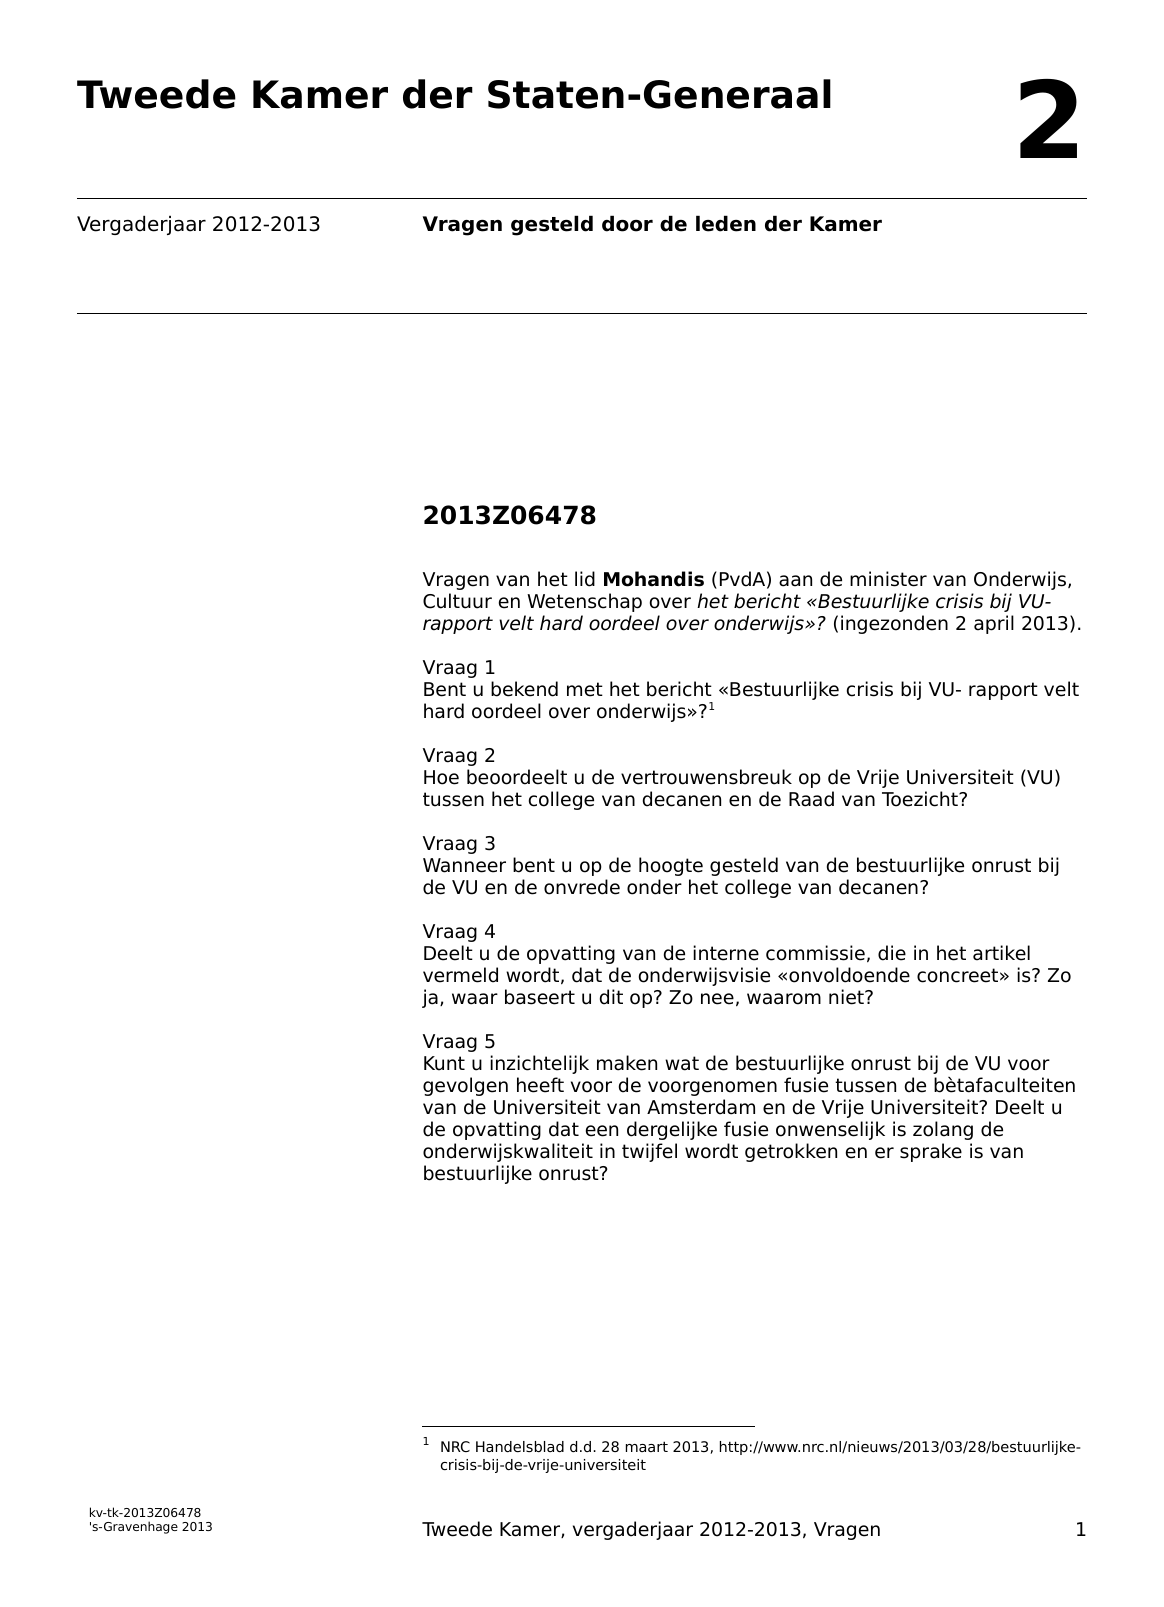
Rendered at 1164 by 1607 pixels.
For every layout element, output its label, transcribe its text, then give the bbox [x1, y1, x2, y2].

text 's-Gravenhage 2013 [88, 1520, 323, 1534]
text Vraag 2 [422, 745, 1087, 767]
table_cell Vergaderjaar 2012-2013 [77, 199, 422, 313]
text NRC Handelsblad d.d. 28 maart 2013, http://www.nrc.nl/nieuws/2013/03/28/bestuurlijke-crisis-bij-de-vrije-universiteit [422, 1435, 1087, 1474]
table_cell Vragen gesteld door de leden der Kamer [422, 199, 1087, 313]
text Vraag 4 [422, 921, 1087, 943]
text Vraag 1 [422, 657, 1087, 679]
text Vragen van het lid Mohandis (PvdA) aan de minister van Onderwijs, Cultuur en Wetenschap over het bericht «Bestuurlijke crisis bij VU- rapport velt hard oordeel over onderwijs»? (ingezonden 2 april 2013). [422, 569, 1087, 635]
text 2013Z06478 [422, 501, 1087, 531]
table_header Tweede Kamer der Staten-Generaal [77, 59, 886, 198]
text Deelt u de opvatting van de interne commissie, die in het artikel vermeld wordt, dat de onderwijsvisie «onvoldoende concreet» is? Zo ja, waar baseert u dit op? Zo nee, waarom niet? [422, 943, 1087, 1009]
text Bent u bekend met het bericht «Bestuurlijke crisis bij VU- rapport velt hard oordeel over onderwijs»? [422, 679, 1087, 723]
text Vraag 3 [422, 833, 1087, 855]
table_header 2 [886, 59, 1087, 198]
text Wanneer bent u op de hoogte gesteld van de bestuurlijke onrust bij de VU en de onvrede onder het college van decanen? [422, 855, 1087, 899]
text Hoe beoordeelt u de vertrouwensbreuk op de Vrije Universiteit (VU) tussen het college van decanen en de Raad van Toezicht? [422, 767, 1087, 811]
text kv-tk-2013Z06478 [88, 1506, 323, 1520]
text Kunt u inzichtelijk maken wat de bestuurlijke onrust bij de VU voor gevolgen heeft voor de voorgenomen fusie tussen de bètafaculteiten van de Universiteit van Amsterdam en de Vrije Universiteit? Deelt u de opvatting dat een dergelijke fusie onwenselijk is zolang de onderwijskwaliteit in twijfel wordt getrokken en er sprake is van bestuurlijke onrust? [422, 1053, 1087, 1185]
text Vraag 5 [422, 1031, 1087, 1053]
